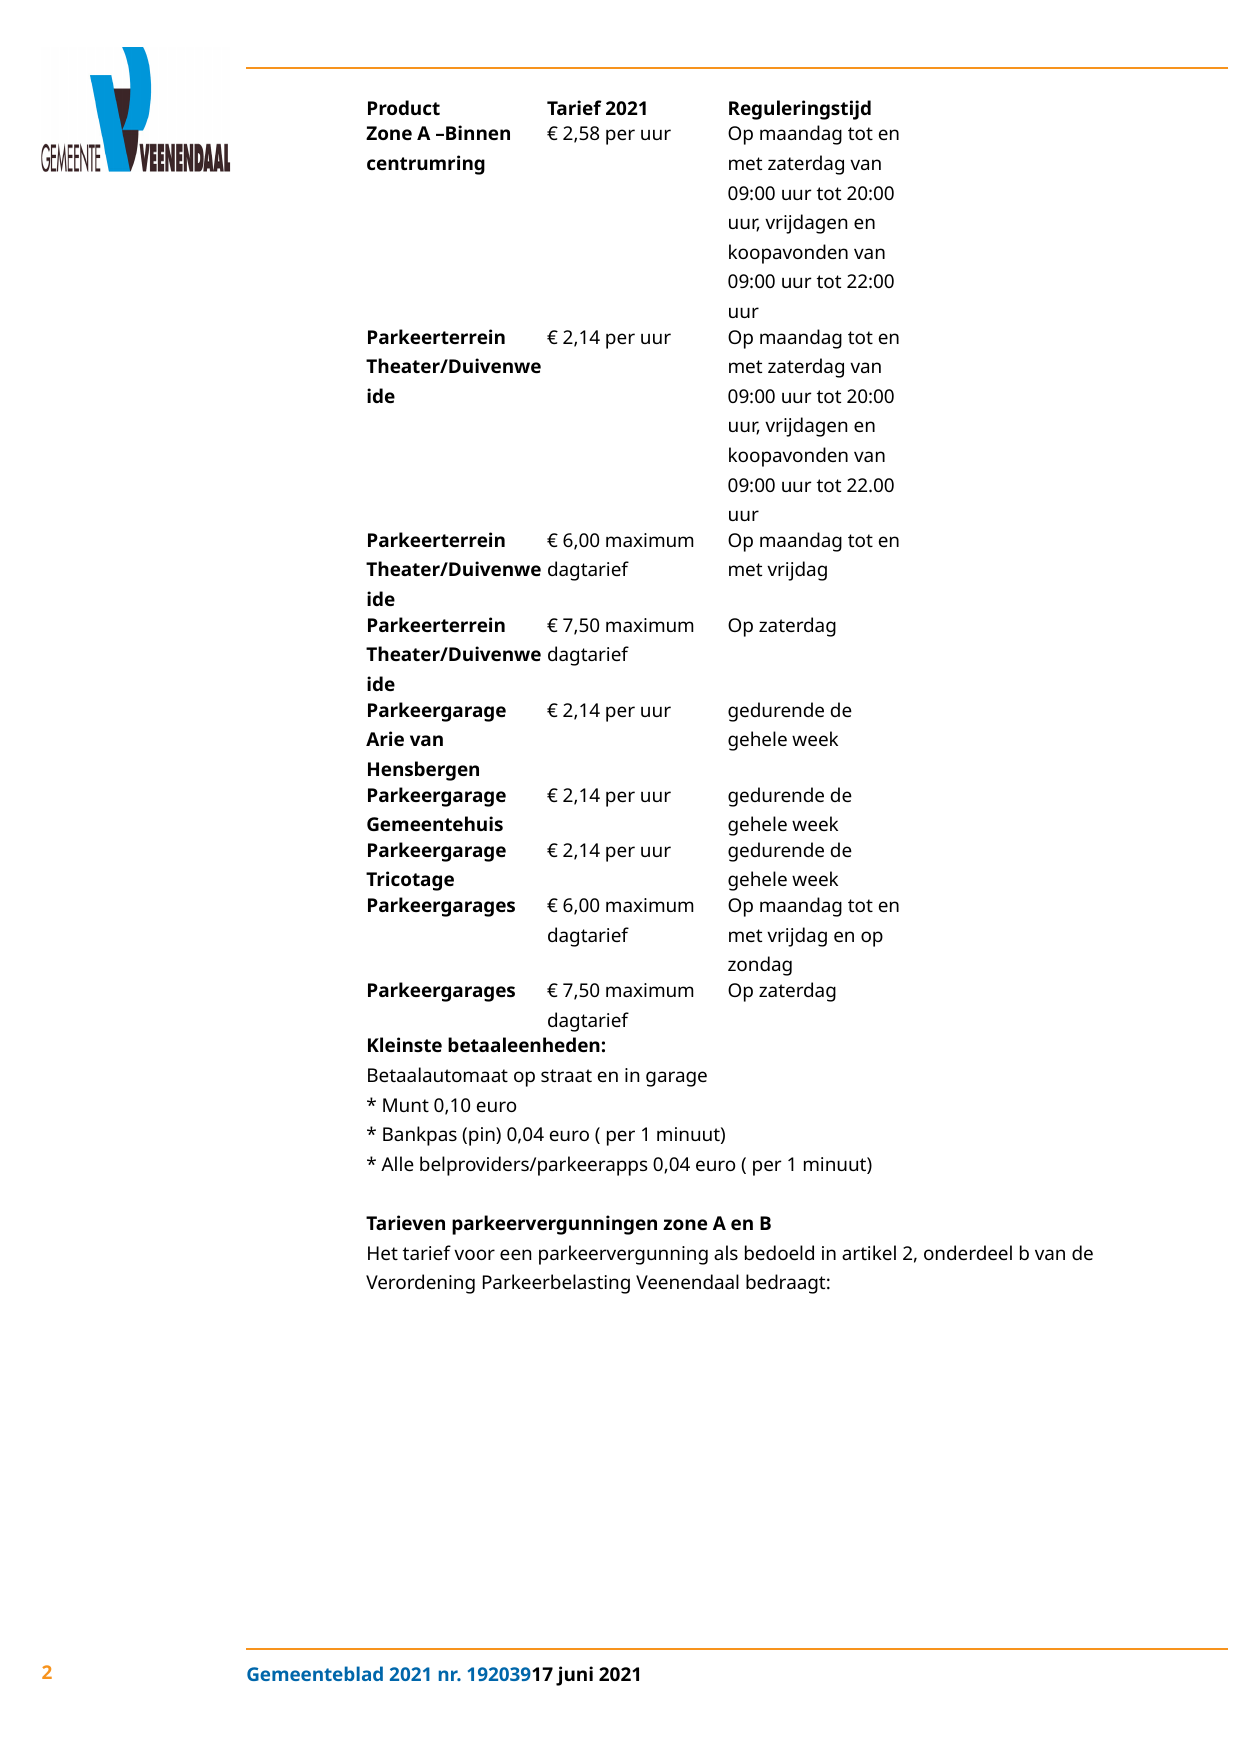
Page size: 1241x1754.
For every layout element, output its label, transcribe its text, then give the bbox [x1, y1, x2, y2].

table_cell [908, 121, 1089, 324]
picture [41, 47, 130, 172]
table_cell € 7,50 maximum dagtarief [547, 977, 727, 1033]
table_cell [1089, 893, 1240, 977]
table_cell [1089, 638, 1240, 697]
table_cell Op maandag tot en met zaterdag van 09:00 uur tot 20:00 uur, vrijdagen en koopavonden van 09:00 uur tot 22:00 uur [728, 121, 908, 324]
table_cell gedurende de gehele week [728, 697, 908, 782]
table_cell € 2,14 per uur [547, 782, 727, 837]
table_cell [908, 324, 1089, 349]
table_cell [908, 697, 1089, 782]
table_cell [908, 977, 1089, 1033]
table_cell gedurende de gehele week [728, 782, 908, 837]
table_cell [1089, 121, 1240, 324]
table_cell [1089, 350, 1240, 527]
list * Bankpas (pin) 0,04 euro ( per 1 minuut) [307, 1121, 1152, 1147]
table_cell Parkeergarage Gemeentehuis [366, 782, 547, 837]
table_cell [908, 782, 1089, 837]
table_cell [1089, 782, 1240, 837]
table_cell € 2,14 per uur [547, 324, 727, 527]
table_cell Op maandag tot en met vrijdag [728, 527, 908, 612]
list Kleinste betaaleenheden: [307, 1033, 1152, 1058]
table_cell € 2,58 per uur [547, 121, 727, 324]
picture [123, 47, 231, 172]
table_cell [908, 893, 1089, 977]
list Het tarief voor een parkeervergunning als bedoeld in artikel 2, onderdeel b van de Verordening Parkeerbelasting Veenendaal bedraagt: [307, 1240, 1152, 1295]
table_cell Parkeerterrein Theater/Duivenweide [366, 612, 547, 697]
table_cell Parkeerterrein Theater/Duivenweide [366, 324, 547, 527]
table_header Tarief 2021 [547, 95, 727, 121]
table_cell Parkeerterrein Theater/Duivenweide [366, 527, 547, 612]
table_header [1089, 95, 1240, 121]
table_cell [1089, 837, 1240, 892]
table_cell € 2,14 per uur [547, 837, 727, 892]
table_cell [1089, 553, 1240, 612]
table_cell gedurende de gehele week [728, 837, 908, 892]
table_cell Op zaterdag [728, 977, 908, 1033]
table_cell Op maandag tot en met zaterdag van 09:00 uur tot 20:00 uur, vrijdagen en koopavonden van 09:00 uur tot 22.00 uur [728, 324, 908, 527]
table_cell [908, 553, 1089, 612]
list Betaalautomaat op straat en in garage [307, 1062, 1152, 1088]
table_cell Zone A –Binnen centrumring [366, 121, 547, 324]
table_cell Parkeergarages [366, 893, 547, 977]
table_cell Parkeergarages [366, 977, 547, 1033]
table_cell [1089, 527, 1240, 553]
table_cell € 7,50 maximum dagtarief [547, 612, 727, 697]
table_cell [908, 837, 1089, 892]
table_cell [908, 350, 1089, 527]
table_cell [1089, 612, 1240, 638]
list Tarieven parkeervergunningen zone A en B [307, 1210, 1152, 1236]
table_cell [1089, 697, 1240, 782]
table_cell [1089, 977, 1240, 1033]
table_header Reguleringstijd [728, 95, 908, 121]
table_cell € 6,00 maximum dagtarief [547, 893, 727, 977]
table_cell [908, 612, 1089, 638]
table_cell Op maandag tot en met vrijdag en op zondag [728, 893, 908, 977]
table_cell Parkeergarage Arie van Hensbergen [366, 697, 547, 782]
table_cell Op zaterdag [728, 612, 908, 697]
table_cell [908, 527, 1089, 553]
table_cell [908, 638, 1089, 697]
table_cell Parkeergarage Tricotage [366, 837, 547, 892]
table_cell € 6,00 maximum dagtarief [547, 527, 727, 612]
table_header Product [366, 95, 547, 121]
table_header [908, 95, 1089, 121]
table_cell € 2,14 per uur [547, 697, 727, 782]
list * Munt 0,10 euro [307, 1092, 1152, 1118]
table_cell [1089, 324, 1240, 349]
list * Alle belproviders/parkeerapps 0,04 euro ( per 1 minuut) [307, 1151, 1152, 1177]
